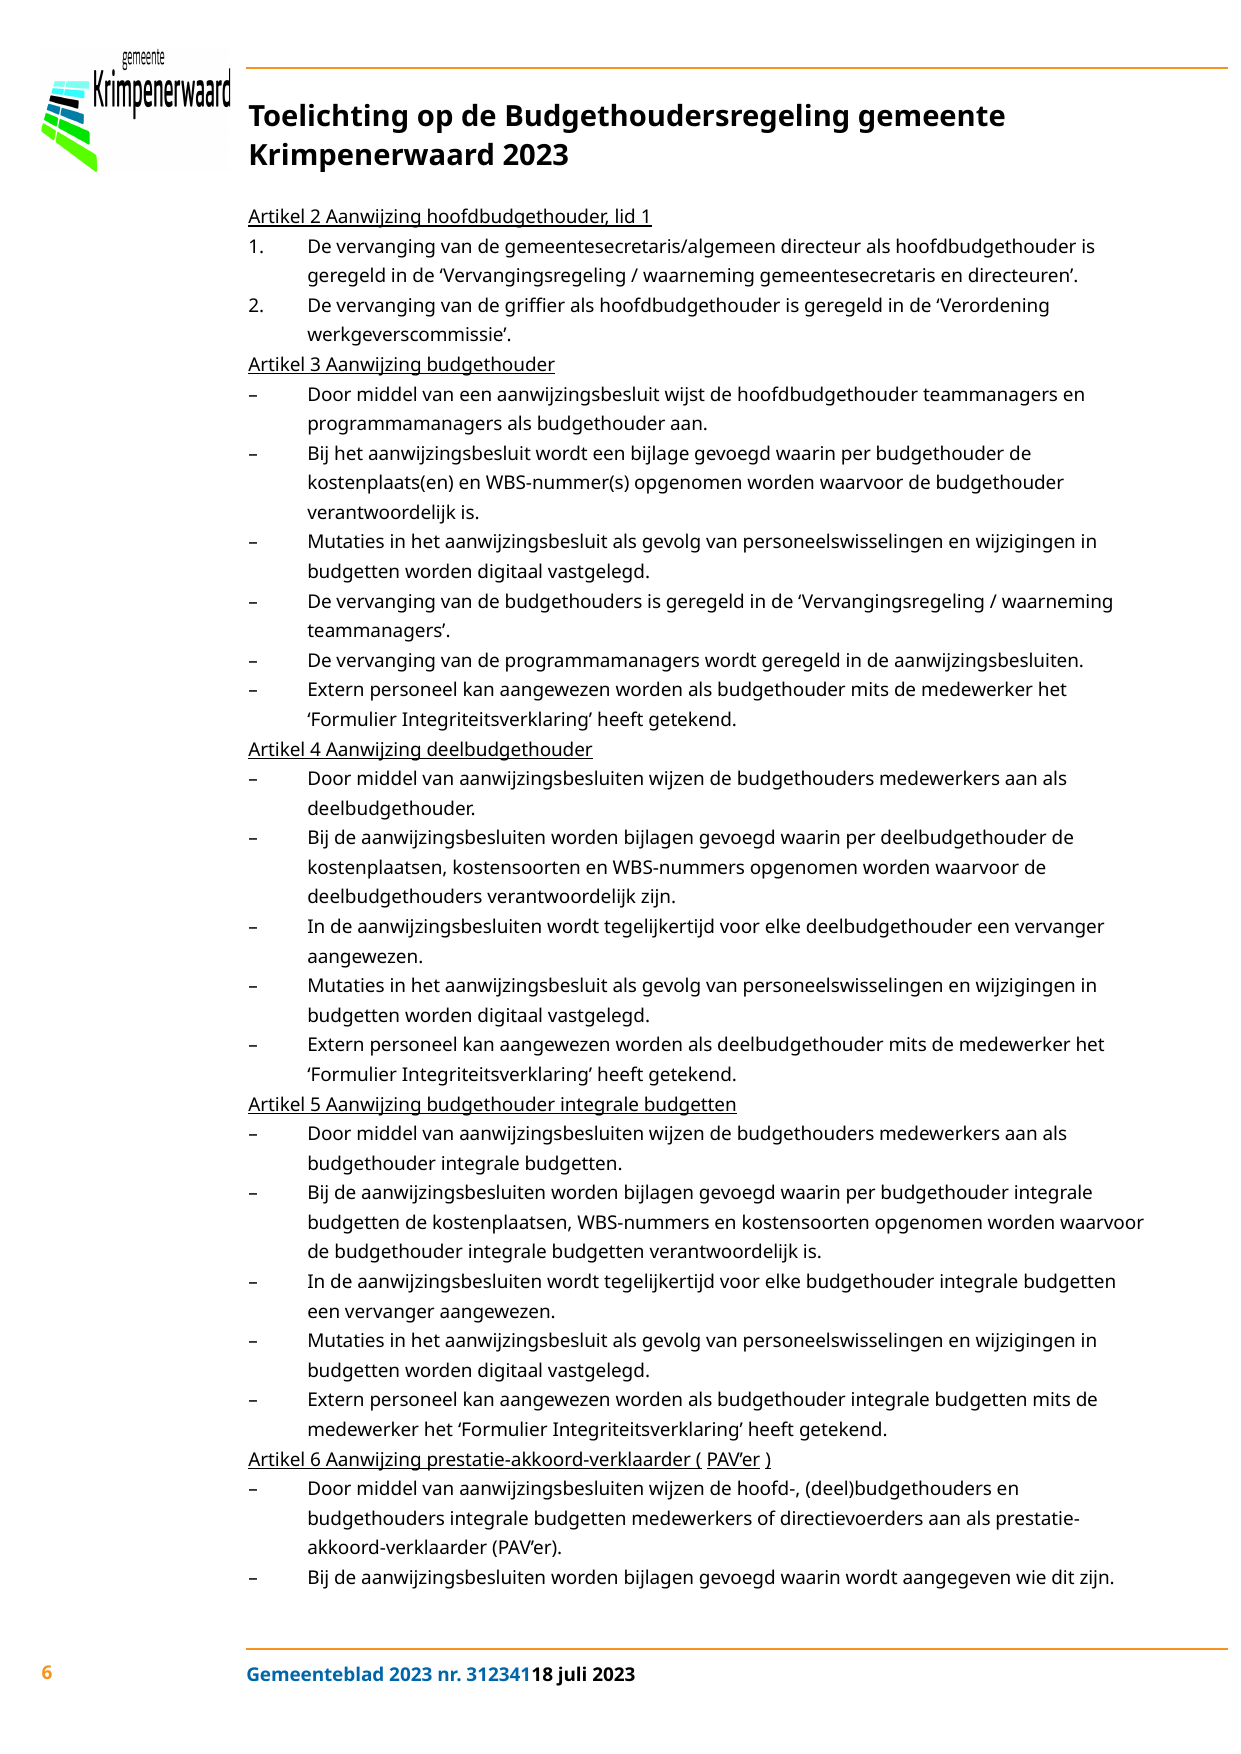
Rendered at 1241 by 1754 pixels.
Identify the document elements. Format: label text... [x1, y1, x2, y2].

list Door middel van aanwijzingsbesluiten wijzen de budgethouders medewerkers aan als budgethouder integrale budgetten. [248, 1120, 1152, 1176]
text Artikel 5 Aanwijzing budgethouder integrale budgetten [248, 1091, 1152, 1117]
list Extern personeel kan aangewezen worden als budgethouder mits de medewerker het ‘Formulier Integriteitsverklaring’ heeft getekend. [248, 677, 1152, 732]
list Extern personeel kan aangewezen worden als deelbudgethouder mits de medewerker het ‘Formulier Integriteitsverklaring’ heeft getekend. [248, 1032, 1152, 1087]
list In de aanwijzingsbesluiten wordt tegelijkertijd voor elke budgethouder integrale budgetten een vervanger aangewezen. [248, 1268, 1152, 1324]
list Bij de aanwijzingsbesluiten worden bijlagen gevoegd waarin per budgethouder integrale budgetten de kostenplaatsen, WBS-nummers en kostensoorten opgenomen worden waarvoor de budgethouder integrale budgetten verantwoordelijk is. [248, 1179, 1152, 1264]
text Artikel 2 Aanwijzing hoofdbudgethouder, lid 1 [248, 203, 1152, 229]
list Mutaties in het aanwijzingsbesluit als gevolg van personeelswisselingen en wijzigingen in budgetten worden digitaal vastgelegd. [248, 529, 1152, 584]
list Door middel van een aanwijzingsbesluit wijst de hoofdbudgethouder teammanagers en programmamanagers als budgethouder aan. [248, 381, 1152, 436]
list Mutaties in het aanwijzingsbesluit als gevolg van personeelswisselingen en wijzigingen in budgetten worden digitaal vastgelegd. [248, 972, 1152, 1028]
list In de aanwijzingsbesluiten wordt tegelijkertijd voor elke deelbudgethouder een vervanger aangewezen. [248, 913, 1152, 969]
text Artikel 3 Aanwijzing budgethouder [248, 351, 1152, 377]
list Bij de aanwijzingsbesluiten worden bijlagen gevoegd waarin wordt aangegeven wie dit zijn. [248, 1564, 1152, 1590]
list Door middel van aanwijzingsbesluiten wijzen de budgethouders medewerkers aan als deelbudgethouder. [248, 765, 1152, 821]
text Toelichting op de Budgethoudersregeling gemeente Krimpenerwaard 2023 [248, 95, 1152, 174]
list Bij de aanwijzingsbesluiten worden bijlagen gevoegd waarin per deelbudgethouder de kostenplaatsen, kostensoorten en WBS-nummers opgenomen worden waarvoor de deelbudgethouders verantwoordelijk zijn. [248, 824, 1152, 909]
text Artikel 4 Aanwijzing deelbudgethouder [248, 736, 1152, 762]
list De vervanging van de budgethouders is geregeld in de ‘Vervangingsregeling / waarneming teammanagers’. [248, 588, 1152, 643]
picture [41, 47, 231, 172]
list De vervanging van de gemeentesecretaris/algemeen directeur als hoofdbudgethouder is geregeld in de ‘Vervangingsregeling / waarneming gemeentesecretaris en directeuren’. [248, 233, 1152, 288]
list Mutaties in het aanwijzingsbesluit als gevolg van personeelswisselingen en wijzigingen in budgetten worden digitaal vastgelegd. [248, 1327, 1152, 1383]
text Artikel 6 Aanwijzing prestatie-akkoord-verklaarder ( PAV’er ) [248, 1446, 1152, 1472]
list Door middel van aanwijzingsbesluiten wijzen de hoofd-, (deel)budgethouders en budgethouders integrale budgetten medewerkers of directievoerders aan als prestatie-akkoord-verklaarder (PAV’er). [248, 1475, 1152, 1560]
list Bij het aanwijzingsbesluit wordt een bijlage gevoegd waarin per budgethouder de kostenplaats(en) en WBS-nummer(s) opgenomen worden waarvoor de budgethouder verantwoordelijk is. [248, 440, 1152, 525]
list Extern personeel kan aangewezen worden als budgethouder integrale budgetten mits de medewerker het ‘Formulier Integriteitsverklaring’ heeft getekend. [248, 1387, 1152, 1442]
list De vervanging van de griffier als hoofdbudgethouder is geregeld in de ‘Verordening werkgeverscommissie’. [248, 292, 1152, 347]
list De vervanging van de programmamanagers wordt geregeld in de aanwijzingsbesluiten. [248, 647, 1152, 673]
